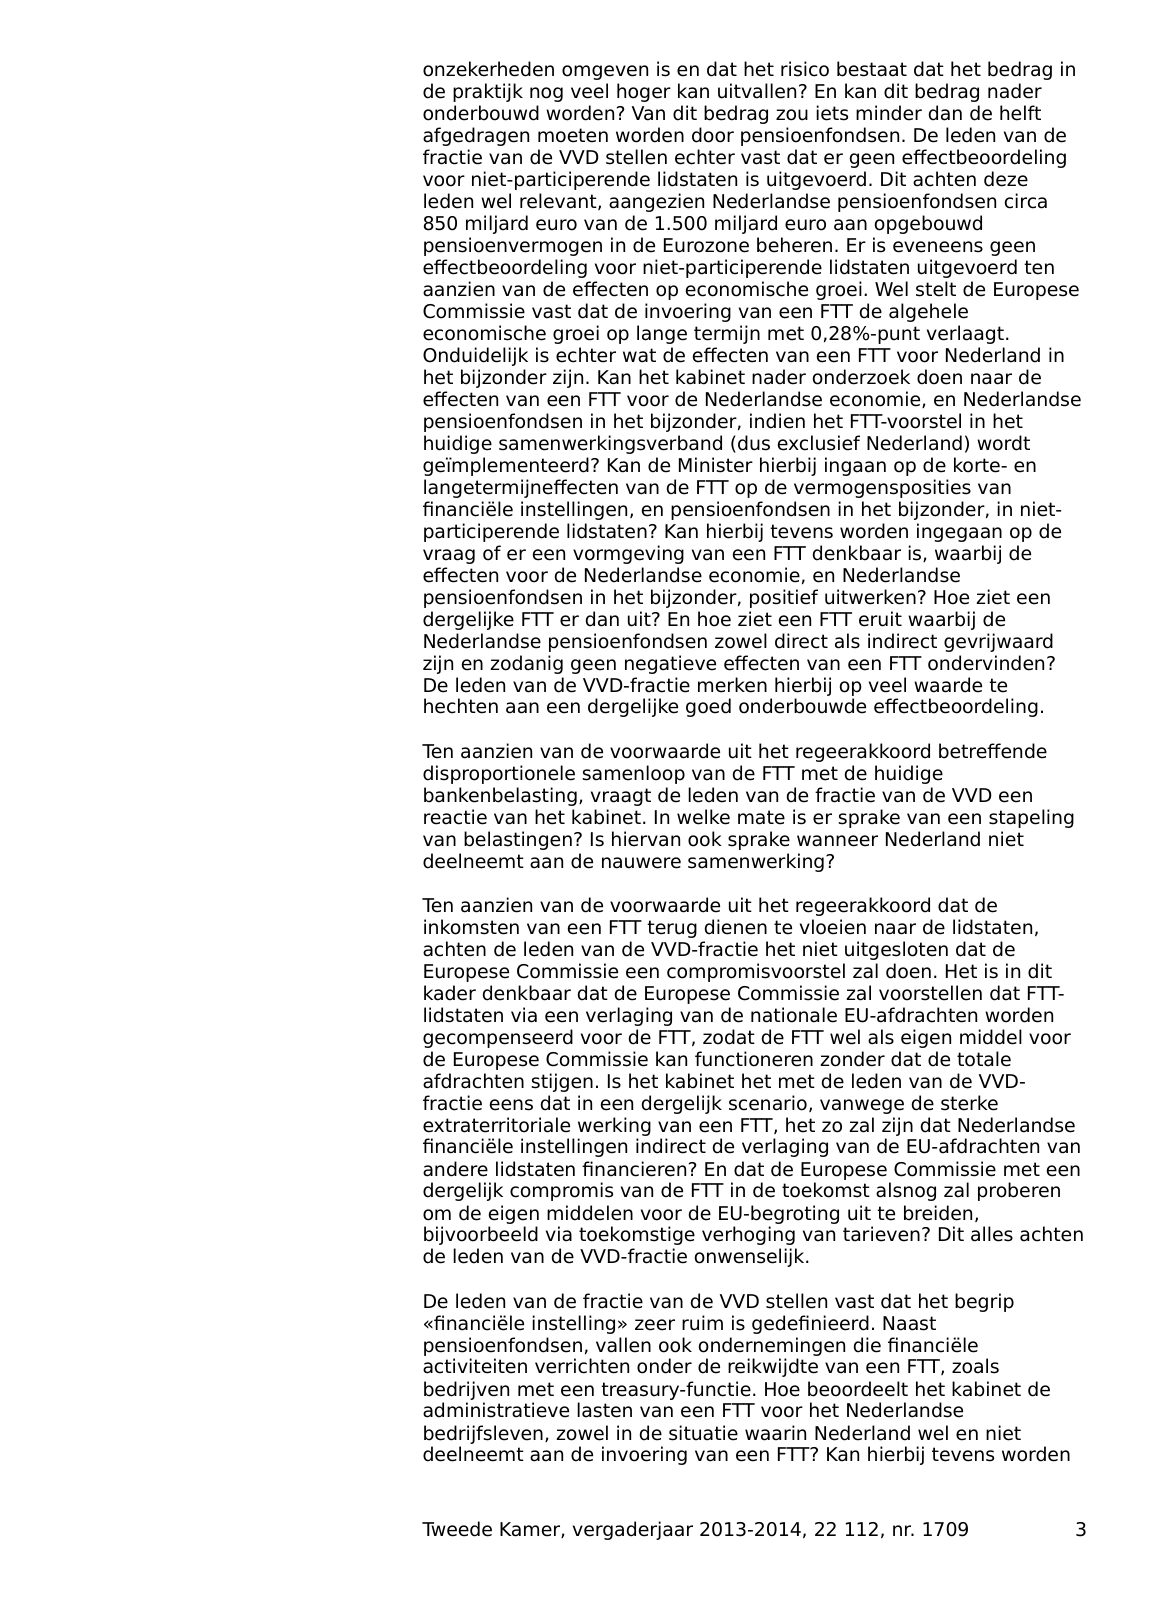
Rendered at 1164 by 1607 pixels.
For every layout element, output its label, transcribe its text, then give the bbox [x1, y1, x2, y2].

text Ten aanzien van de voorwaarde uit het regeerakkoord betreffende disproportionele samenloop van de FTT met de huidige bankenbelasting, vraagt de leden van de fractie van de VVD een reactie van het kabinet. In welke mate is er sprake van een stapeling van belastingen? Is hiervan ook sprake wanneer Nederland niet deelneemt aan de nauwere samenwerking? [422, 741, 1087, 872]
text onzekerheden omgeven is en dat het risico bestaat dat het bedrag in de praktijk nog veel hoger kan uitvallen? En kan dit bedrag nader onderbouwd worden? Van dit bedrag zou iets minder dan de helft afgedragen moeten worden door pensioenfondsen. De leden van de fractie van de VVD stellen echter vast dat er geen effectbeoordeling voor niet-participerende lidstaten is uitgevoerd. Dit achten deze leden wel relevant, aangezien Nederlandse pensioenfondsen circa 850 miljard euro van de 1.500 miljard euro aan opgebouwd pensioenvermogen in de Eurozone beheren. Er is eveneens geen effectbeoordeling voor niet-participerende lidstaten uitgevoerd ten aanzien van de effecten op economische groei. Wel stelt de Europese Commissie vast dat de invoering van een FTT de algehele economische groei op lange termijn met 0,28%-punt verlaagt. Onduidelijk is echter wat de effecten van een FTT voor Nederland in het bijzonder zijn. Kan het kabinet nader onderzoek doen naar de effecten van een FTT voor de Nederlandse economie, en Nederlandse pensioenfondsen in het bijzonder, indien het FTT-voorstel in het huidige samenwerkingsverband (dus exclusief Nederland) wordt geïmplementeerd? Kan de Minister hierbij ingaan op de korte- en langetermijneffecten van de FTT op de vermogensposities van financiële instellingen, en pensioenfondsen in het bijzonder, in niet-participerende lidstaten? Kan hierbij tevens worden ingegaan op de vraag of er een vormgeving van een FTT denkbaar is, waarbij de effecten voor de Nederlandse economie, en Nederlandse pensioenfondsen in het bijzonder, positief uitwerken? Hoe ziet een dergelijke FTT er dan uit? En hoe ziet een FTT eruit waarbij de Nederlandse pensioenfondsen zowel direct als indirect gevrijwaard zijn en zodanig geen negatieve effecten van een FTT ondervinden? De leden van de VVD-fractie merken hierbij op veel waarde te hechten aan een dergelijke goed onderbouwde effectbeoordeling. [422, 59, 1087, 718]
text Ten aanzien van de voorwaarde uit het regeerakkoord dat de inkomsten van een FTT terug dienen te vloeien naar de lidstaten, achten de leden van de VVD-fractie het niet uitgesloten dat de Europese Commissie een compromisvoorstel zal doen. Het is in dit kader denkbaar dat de Europese Commissie zal voorstellen dat FTT-lidstaten via een verlaging van de nationale EU-afdrachten worden gecompenseerd voor de FTT, zodat de FTT wel als eigen middel voor de Europese Commissie kan functioneren zonder dat de totale afdrachten stijgen. Is het kabinet het met de leden van de VVD-fractie eens dat in een dergelijk scenario, vanwege de sterke extraterritoriale werking van een FTT, het zo zal zijn dat Nederlandse financiële instellingen indirect de verlaging van de EU-afdrachten van andere lidstaten financieren? En dat de Europese Commissie met een dergelijk compromis van de FTT in de toekomst alsnog zal proberen om de eigen middelen voor de EU-begroting uit te breiden, bijvoorbeeld via toekomstige verhoging van tarieven? Dit alles achten de leden van de VVD-fractie onwenselijk. [422, 895, 1087, 1268]
text De leden van de fractie van de VVD stellen vast dat het begrip «financiële instelling» zeer ruim is gedefinieerd. Naast pensioenfondsen, vallen ook ondernemingen die financiële activiteiten verrichten onder de reikwijdte van een FTT, zoals bedrijven met een treasury-functie. Hoe beoordeelt het kabinet de administratieve lasten van een FTT voor het Nederlandse bedrijfsleven, zowel in de situatie waarin Nederland wel en niet deelneemt aan de invoering van een FTT? Kan hierbij tevens worden [422, 1291, 1087, 1466]
